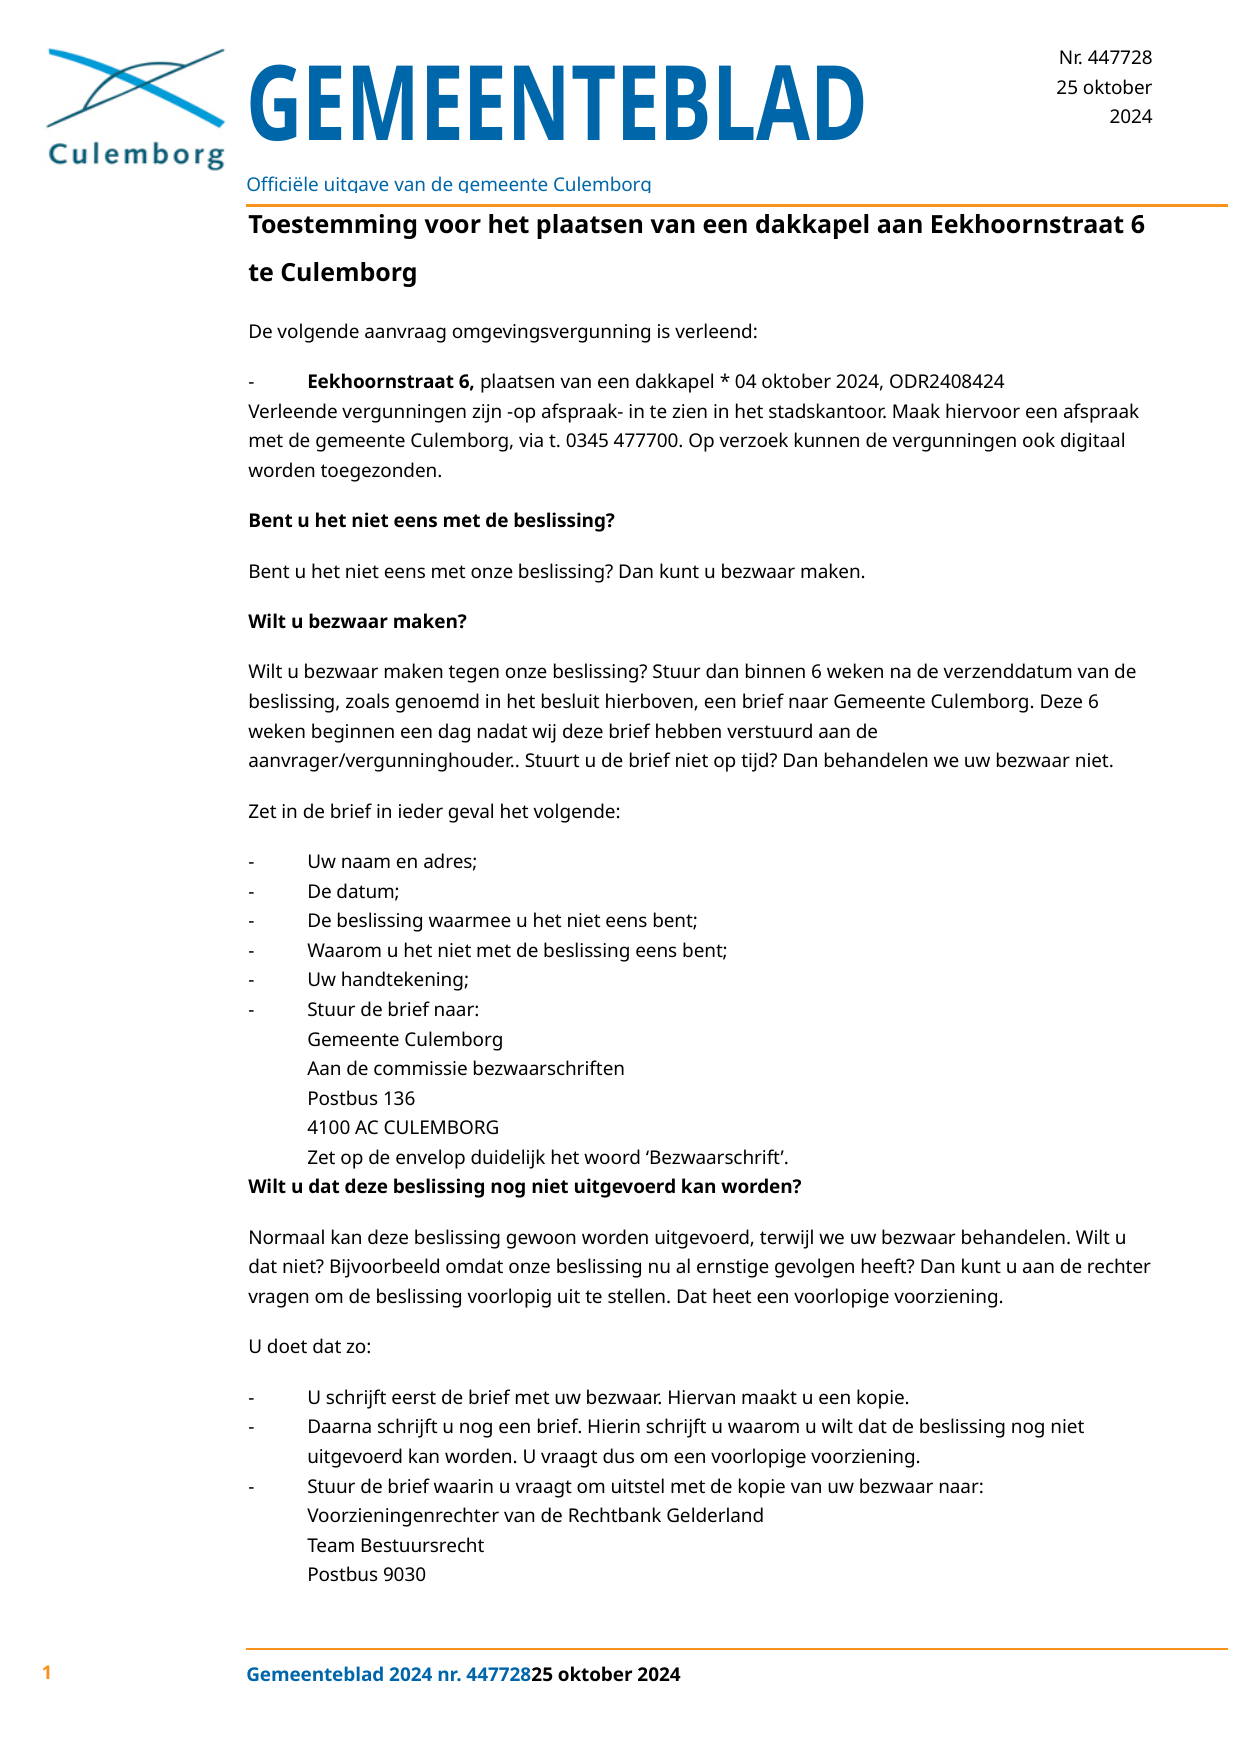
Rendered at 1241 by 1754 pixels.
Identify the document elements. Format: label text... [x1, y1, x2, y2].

list Postbus 136 [248, 1085, 1152, 1111]
list Team Bestuursrecht [248, 1532, 1152, 1558]
list Aan de commissie bezwaarschriften [248, 1055, 1152, 1081]
list Uw handtekening; [248, 967, 1152, 992]
text Bent u het niet eens met onze beslissing? Dan kunt u bezwaar maken. [248, 558, 1152, 584]
text Verleende vergunningen zijn -op afspraak- in te zien in het stadskantoor. Maak hiervoor een afspraak met de gemeente Culemborg, via t. 0345 477700. Op verzoek kunnen de vergunningen ook digitaal worden toegezonden. [248, 398, 1152, 483]
text Toestemming voor het plaatsen van een dakkapel aan Eekhoornstraat 6 te Culemborg [248, 207, 1152, 288]
list De datum; [248, 878, 1152, 904]
list Voorzieningenrechter van de Rechtbank Gelderland [248, 1502, 1152, 1528]
picture [41, 47, 231, 172]
list Gemeente Culemborg [248, 1026, 1152, 1052]
text Zet in de brief in ieder geval het volgende: [248, 798, 1152, 824]
list Postbus 9030 [248, 1562, 1152, 1587]
list Eekhoornstraat 6, plaatsen van een dakkapel * 04 oktober 2024, ODR2408424 [248, 368, 1152, 394]
text Wilt u bezwaar maken tegen onze beslissing? Stuur dan binnen 6 weken na de verzenddatum van de beslissing, zoals genoemd in het besluit hierboven, een brief naar Gemeente Culemborg. Deze 6 weken beginnen een dag nadat wij deze brief hebben verstuurd aan de aanvrager/vergunninghouder.. Stuurt u de brief niet op tijd? Dan behandelen we uw bezwaar niet. [248, 659, 1152, 773]
list Waarom u het niet met de beslissing eens bent; [248, 937, 1152, 963]
list Daarna schrijft u nog een brief. Hierin schrijft u waarom u wilt dat de beslissing nog niet uitgevoerd kan worden. U vraagt dus om een voorlopige voorziening. [248, 1414, 1152, 1469]
text De volgende aanvraag omgevingsvergunning is verleend: [248, 318, 1152, 344]
text Wilt u bezwaar maken? [248, 608, 1152, 634]
list 4100 AC CULEMBORG [248, 1114, 1152, 1140]
list De beslissing waarmee u het niet eens bent; [248, 907, 1152, 933]
list U schrijft eerst de brief met uw bezwaar. Hiervan maakt u een kopie. [248, 1384, 1152, 1410]
text Bent u het niet eens met de beslissing? [248, 507, 1152, 533]
list Uw naam en adres; [248, 848, 1152, 874]
text Normaal kan deze beslissing gewoon worden uitgevoerd, terwijl we uw bezwaar behandelen. Wilt u dat niet? Bijvoorbeeld omdat onze beslissing nu al ernstige gevolgen heeft? Dan kunt u aan de rechter vragen om de beslissing voorlopig uit te stellen. Dat heet een voorlopige voorziening. [248, 1224, 1152, 1309]
list Stuur de brief waarin u vraagt om uitstel met de kopie van uw bezwaar naar: [248, 1473, 1152, 1499]
text U doet dat zo: [248, 1334, 1152, 1359]
list Zet op de envelop duidelijk het woord ‘Bezwaarschrift’. [248, 1144, 1152, 1170]
list Stuur de brief naar: [248, 996, 1152, 1022]
text Wilt u dat deze beslissing nog niet uitgevoerd kan worden? [248, 1174, 1152, 1199]
